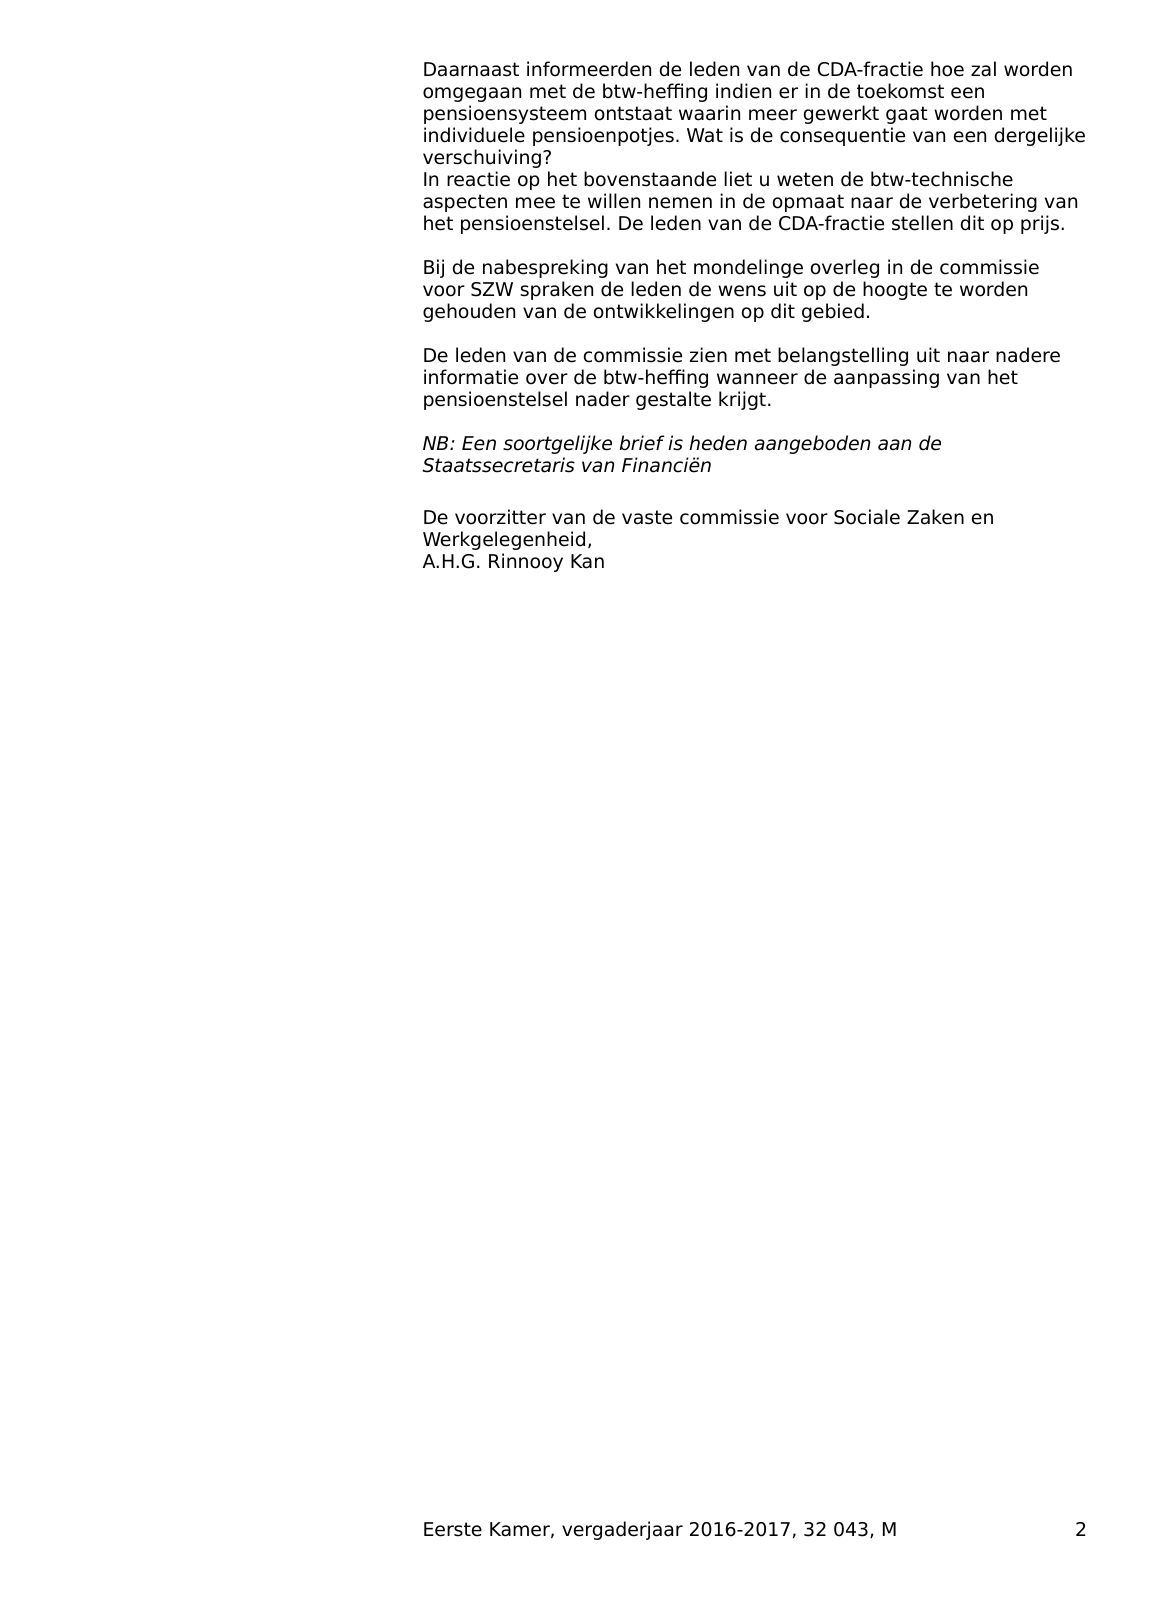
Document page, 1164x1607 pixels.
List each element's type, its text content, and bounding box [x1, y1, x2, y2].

text De leden van de commissie zien met belangstelling uit naar nadere informatie over de btw-heffing wanneer de aanpassing van het pensioenstelsel nader gestalte krijgt. [422, 345, 1087, 411]
text NB: Een soortgelijke brief is heden aangeboden aan de Staatssecretaris van Financiën [422, 433, 1087, 477]
text De voorzitter van de vaste commissie voor Sociale Zaken en Werkgelegenheid, A.H.G. Rinnooy Kan [422, 507, 1087, 573]
text Daarnaast informeerden de leden van de CDA-fractie hoe zal worden omgegaan met de btw-heffing indien er in de toekomst een pensioensysteem ontstaat waarin meer gewerkt gaat worden met individuele pensioenpotjes. Wat is de consequentie van een dergelijke verschuiving? [422, 59, 1087, 169]
text Bij de nabespreking van het mondelinge overleg in de commissie voor SZW spraken de leden de wens uit op de hoogte te worden gehouden van de ontwikkelingen op dit gebied. [422, 257, 1087, 323]
text In reactie op het bovenstaande liet u weten de btw-technische aspecten mee te willen nemen in de opmaat naar de verbetering van het pensioenstelsel. De leden van de CDA-fractie stellen dit op prijs. [422, 169, 1087, 235]
